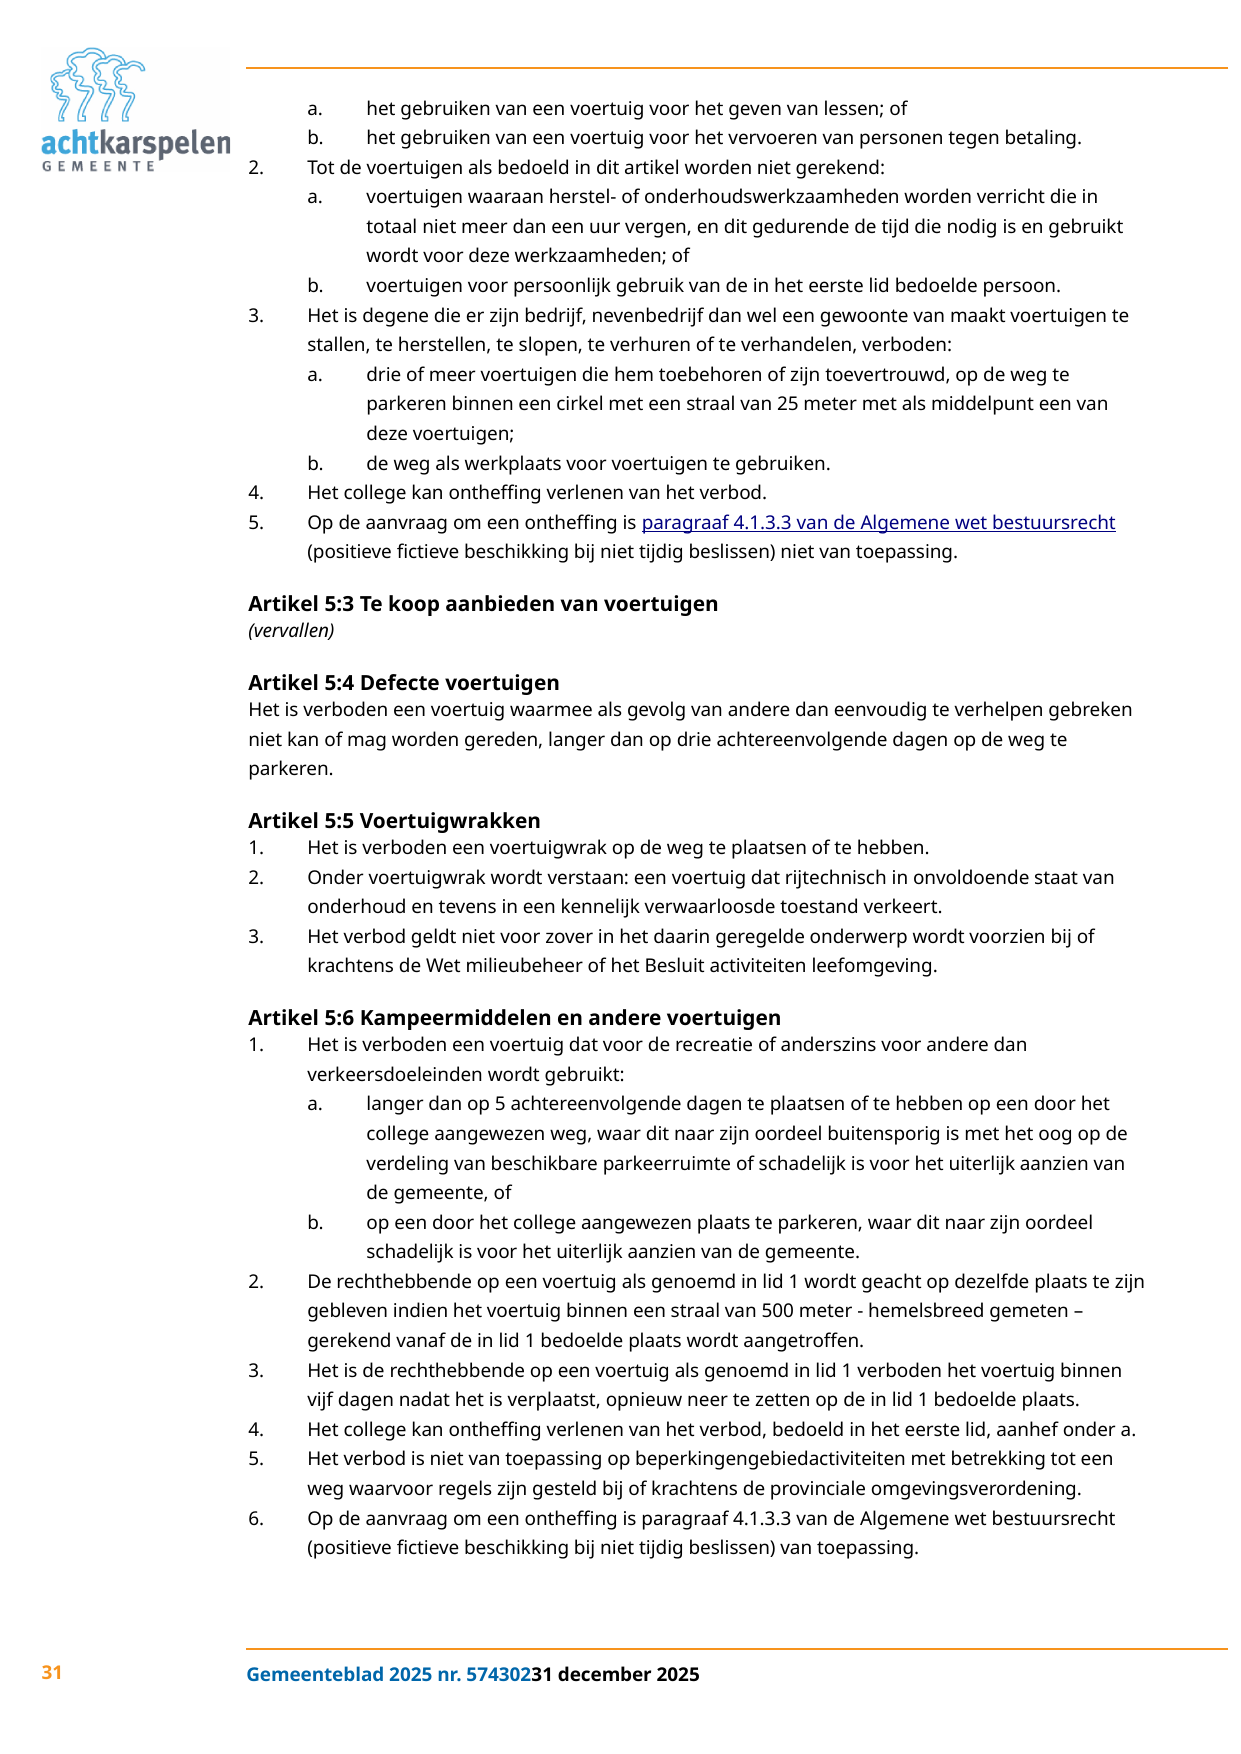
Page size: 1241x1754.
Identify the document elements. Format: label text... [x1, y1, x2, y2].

text Artikel 5:4 Defecte voertuigen [248, 668, 1152, 696]
list op een door het college aangewezen plaats te parkeren, waar dit naar zijn oordeel schadelijk is voor het uiterlijk aanzien van de gemeente. [307, 1209, 1152, 1264]
list Het is de rechthebbende op een voertuig als genoemd in lid 1 verboden het voertuig binnen vijf dagen nadat het is verplaatst, opnieuw neer te zetten op de in lid 1 bedoelde plaats. [248, 1357, 1152, 1412]
list Tot de voertuigen als bedoeld in dit artikel worden niet gerekend: [248, 154, 1152, 180]
list Het is verboden een voertuigwrak op de weg te plaatsen of te hebben. [248, 834, 1152, 860]
list Onder voertuigwrak wordt verstaan: een voertuig dat rijtechnisch in onvoldoende staat van onderhoud en tevens in een kennelijk verwaarloosde toestand verkeert. [248, 864, 1152, 919]
list Het college kan ontheffing verlenen van het verbod. [248, 479, 1152, 505]
list Op de aanvraag om een ontheffing is paragraaf 4.1.3.3 van de Algemene wet bestuursrecht (positieve fictieve beschikking bij niet tijdig beslissen) van toepassing. [248, 1505, 1152, 1560]
text Artikel 5:5 Voertuigwrakken [248, 806, 1152, 834]
list het gebruiken van een voertuig voor het geven van lessen; of [307, 95, 1152, 121]
list De rechthebbende op een voertuig als genoemd in lid 1 wordt geacht op dezelfde plaats te zijn gebleven indien het voertuig binnen een straal van 500 meter - hemelsbreed gemeten – gerekend vanaf de in lid 1 bedoelde plaats wordt aangetroffen. [248, 1268, 1152, 1353]
list Het college kan ontheffing verlenen van het verbod, bedoeld in het eerste lid, aanhef onder a. [248, 1416, 1152, 1442]
list Het is verboden een voertuig dat voor de recreatie of anderszins voor andere dan verkeersdoeleinden wordt gebruikt: [248, 1031, 1152, 1087]
list Het verbod is niet van toepassing op beperkingengebiedactiviteiten met betrekking tot een weg waarvoor regels zijn gesteld bij of krachtens de provinciale omgevingsverordening. [248, 1446, 1152, 1501]
text Artikel 5:6 Kampeermiddelen en andere voertuigen [248, 1003, 1152, 1031]
list drie of meer voertuigen die hem toebehoren of zijn toevertrouwd, op de weg te parkeren binnen een cirkel met een straal van 25 meter met als middelpunt een van deze voertuigen; [307, 361, 1152, 446]
list Het is degene die er zijn bedrijf, nevenbedrijf dan wel een gewoonte van maakt voertuigen te stallen, te herstellen, te slopen, te verhuren of te verhandelen, verboden: [248, 302, 1152, 357]
list voertuigen waaraan herstel- of onderhoudswerkzaamheden worden verricht die in totaal niet meer dan een uur vergen, en dit gedurende de tijd die nodig is en gebruikt wordt voor deze werkzaamheden; of [307, 183, 1152, 268]
text Artikel 5:3 Te koop aanbieden van voertuigen [248, 589, 1152, 617]
list langer dan op 5 achtereenvolgende dagen te plaatsen of te hebben op een door het college aangewezen weg, waar dit naar zijn oordeel buitensporig is met het oog op de verdeling van beschikbare parkeerruimte of schadelijk is voor het uiterlijk aanzien van de gemeente, of [307, 1091, 1152, 1205]
picture [41, 47, 231, 172]
text (vervallen) [248, 617, 1152, 643]
list de weg als werkplaats voor voertuigen te gebruiken. [307, 450, 1152, 476]
list voertuigen voor persoonlijk gebruik van de in het eerste lid bedoelde persoon. [307, 272, 1152, 298]
text Het is verboden een voertuig waarmee als gevolg van andere dan eenvoudig te verhelpen gebreken niet kan of mag worden gereden, langer dan op drie achtereenvolgende dagen op de weg te parkeren. [248, 696, 1152, 781]
list Het verbod geldt niet voor zover in het daarin geregelde onderwerp wordt voorzien bij of krachtens de Wet milieubeheer of het Besluit activiteiten leefomgeving. [248, 923, 1152, 978]
list Op de aanvraag om een ontheffing is paragraaf 4.1.3.3 van de Algemene wet bestuursrecht (positieve fictieve beschikking bij niet tijdig beslissen) niet van toepassing. [248, 509, 1152, 564]
list het gebruiken van een voertuig voor het vervoeren van personen tegen betaling. [307, 124, 1152, 150]
